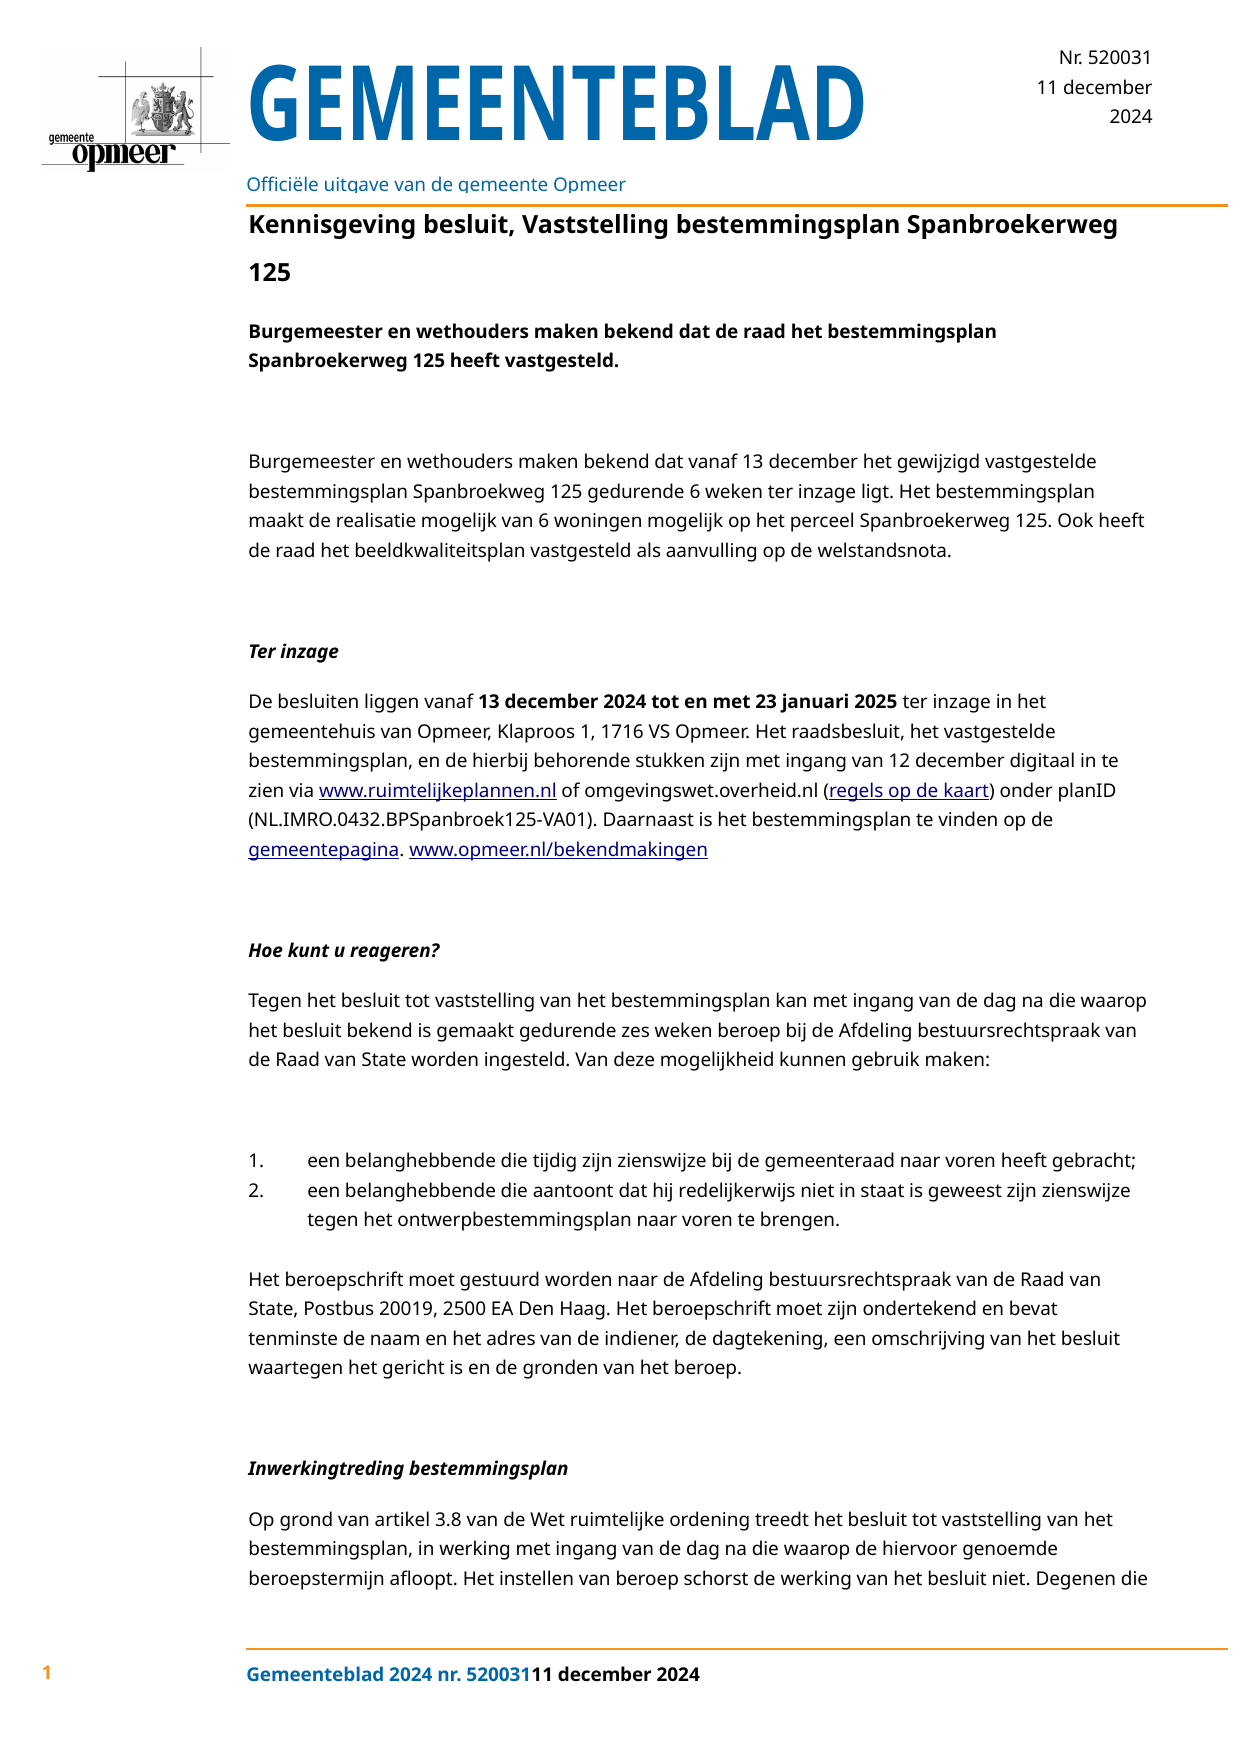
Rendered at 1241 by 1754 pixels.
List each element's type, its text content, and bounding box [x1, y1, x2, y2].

text Kennisgeving besluit, Vaststelling bestemmingsplan Spanbroekerweg 125 [248, 207, 1152, 288]
text Tegen het besluit tot vaststelling van het bestemmingsplan kan met ingang van de dag na die waarop het besluit bekend is gemaakt gedurende zes weken beroep bij de Afdeling bestuursrechtspraak van de Raad van State worden ingesteld. Van deze mogelijkheid kunnen gebruik maken: [248, 987, 1152, 1072]
text Op grond van artikel 3.8 van de Wet ruimtelijke ordening treedt het besluit tot vaststelling van het bestemmingsplan, in werking met ingang van de dag na die waarop de hiervoor genoemde beroepstermijn afloopt. Het instellen van beroep schorst de werking van het besluit niet. Degenen die [248, 1506, 1152, 1591]
list een belanghebbende die tijdig zijn zienswijze bij de gemeenteraad naar voren heeft gebracht; [248, 1147, 1152, 1173]
text Burgemeester en wethouders maken bekend dat de raad het bestemmingsplan Spanbroekerweg 125 heeft vastgesteld. [248, 318, 1152, 373]
text Ter inzage [248, 638, 1152, 664]
text De besluiten liggen vanaf 13 december 2024 tot en met 23 januari 2025 ter inzage in het gemeentehuis van Opmeer, Klaproos 1, 1716 VS Opmeer. Het raadsbesluit, het vastgestelde bestemmingsplan, en de hierbij behorende stukken zijn met ingang van 12 december digitaal in te zien via www.ruimtelijkeplannen.nl of omgevingswet.overheid.nl (regels op de kaart) onder planID (NL.IMRO.0432.BPSpanbroek125-VA01). Daarnaast is het bestemmingsplan te vinden op de gemeentepagina. www.opmeer.nl/bekendmakingen [248, 688, 1152, 862]
list een belanghebbende die aantoont dat hij redelijkerwijs niet in staat is geweest zijn zienswijze tegen het ontwerpbestemmingsplan naar voren te brengen. [248, 1177, 1152, 1232]
text Burgemeester en wethouders maken bekend dat vanaf 13 december het gewijzigd vastgestelde bestemmingsplan Spanbroekweg 125 gedurende 6 weken ter inzage ligt. Het bestemmingsplan maakt de realisatie mogelijk van 6 woningen mogelijk op het perceel Spanbroekerweg 125. Ook heeft de raad het beeldkwaliteitsplan vastgesteld als aanvulling op de welstandsnota. [248, 448, 1152, 563]
text Hoe kunt u reageren? [248, 937, 1152, 963]
text Inwerkingtreding bestemmingsplan [248, 1455, 1152, 1481]
picture [41, 47, 231, 172]
text Het beroepschrift moet gestuurd worden naar de Afdeling bestuursrechtspraak van de Raad van State, Postbus 20019, 2500 EA Den Haag. Het beroepschrift moet zijn ondertekend en bevat tenminste de naam en het adres van de indiener, de dagtekening, een omschrijving van het besluit waartegen het gericht is en de gronden van het beroep. [248, 1266, 1152, 1380]
